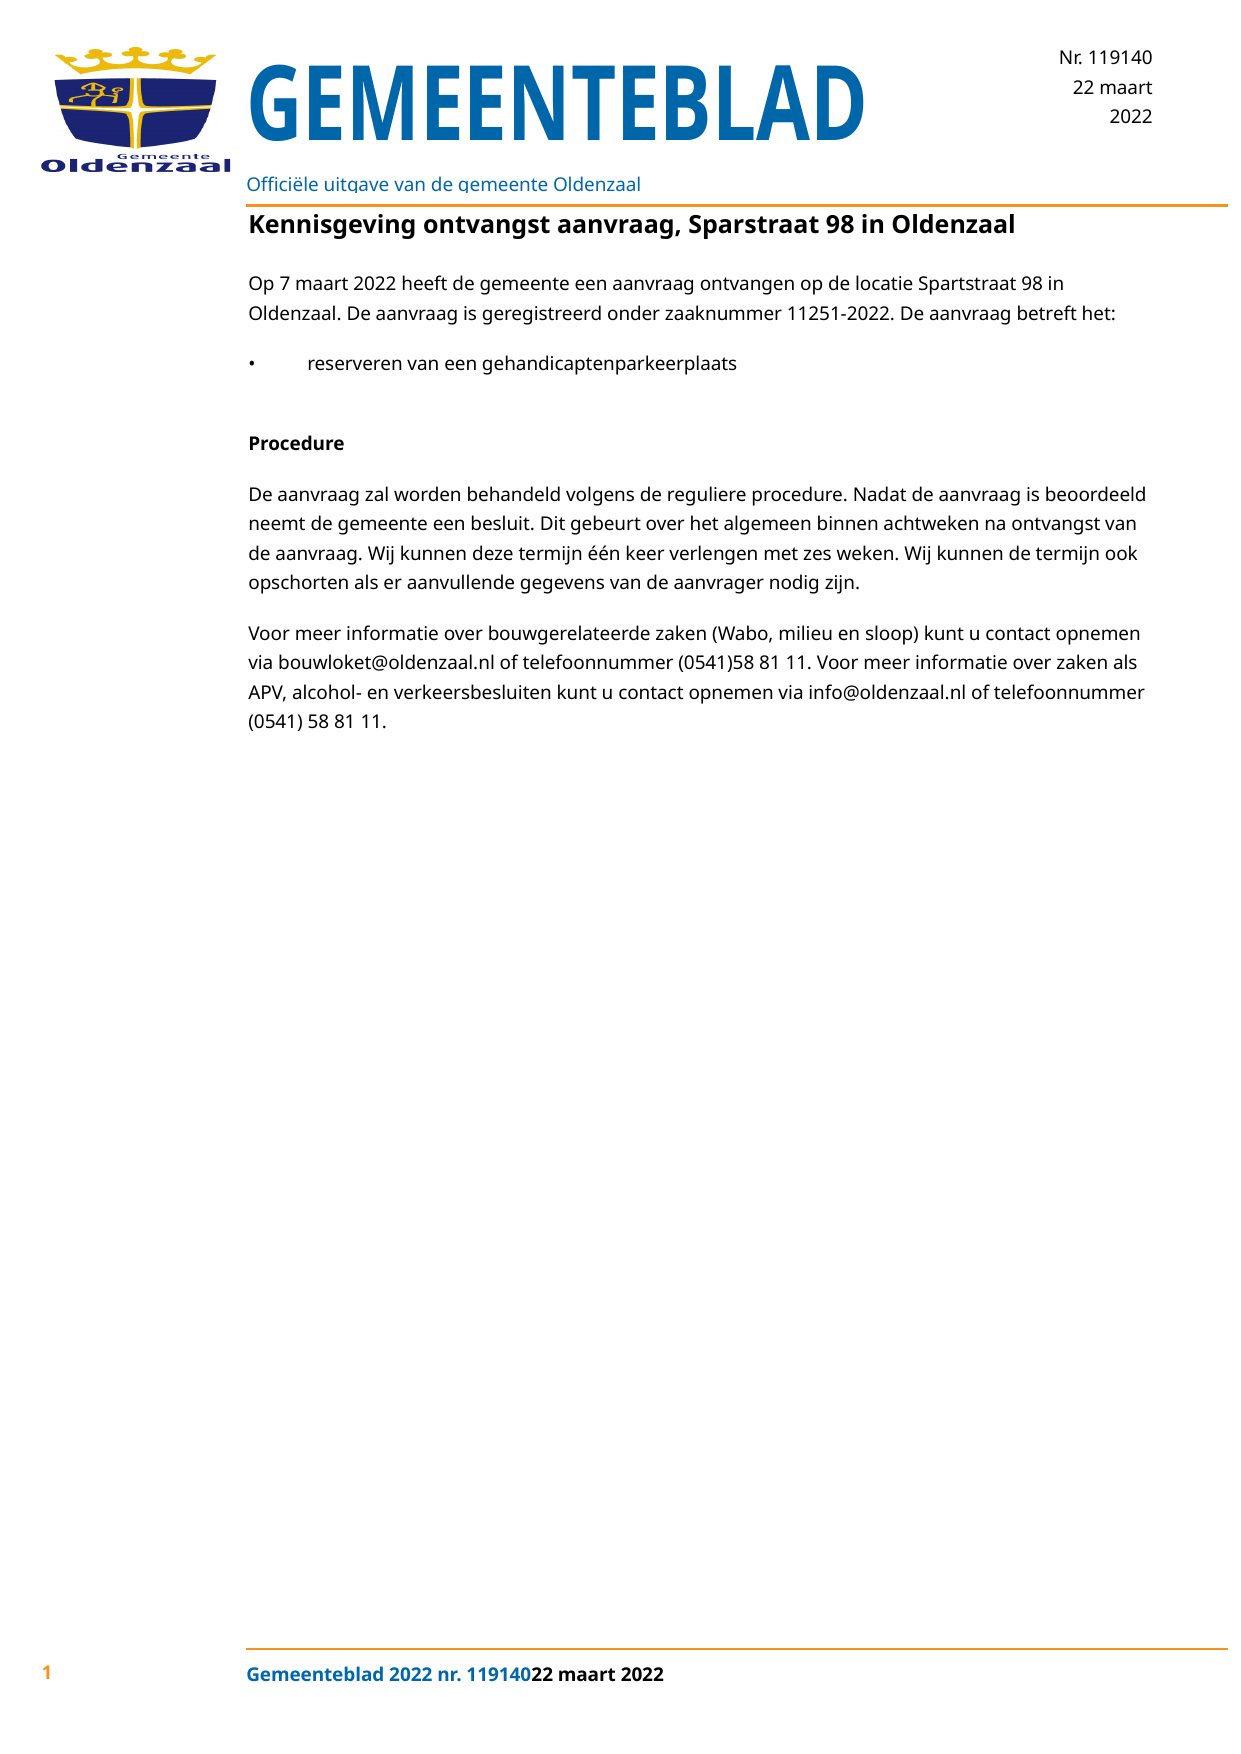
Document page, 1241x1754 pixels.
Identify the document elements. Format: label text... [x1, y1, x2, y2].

text De aanvraag zal worden behandeld volgens de reguliere procedure. Nadat de aanvraag is beoordeeld neemt de gemeente een besluit. Dit gebeurt over het algemeen binnen achtweken na ontvangst van de aanvraag. Wij kunnen deze termijn één keer verlengen met zes weken. Wij kunnen de termijn ook opschorten als er aanvullende gegevens van de aanvrager nodig zijn. [248, 481, 1152, 595]
text Procedure [248, 430, 1152, 456]
text Voor meer informatie over bouwgerelateerde zaken (Wabo, milieu en sloop) kunt u contact opnemen via bouwloket@oldenzaal.nl of telefoonnummer (0541)58 81 11. Voor meer informatie over zaken als APV, alcohol- en verkeersbesluiten kunt u contact opnemen via info@oldenzaal.nl of telefoonnummer (0541) 58 81 11. [248, 620, 1152, 734]
picture [41, 47, 231, 172]
list reserveren van een gehandicaptenparkeerplaats [248, 350, 1152, 376]
text Op 7 maart 2022 heeft de gemeente een aanvraag ontvangen op de locatie Spartstraat 98 in Oldenzaal. De aanvraag is geregistreerd onder zaaknummer 11251-2022. De aanvraag betreft het: [248, 270, 1152, 326]
text Kennisgeving ontvangst aanvraag, Sparstraat 98 in Oldenzaal [248, 207, 1152, 241]
